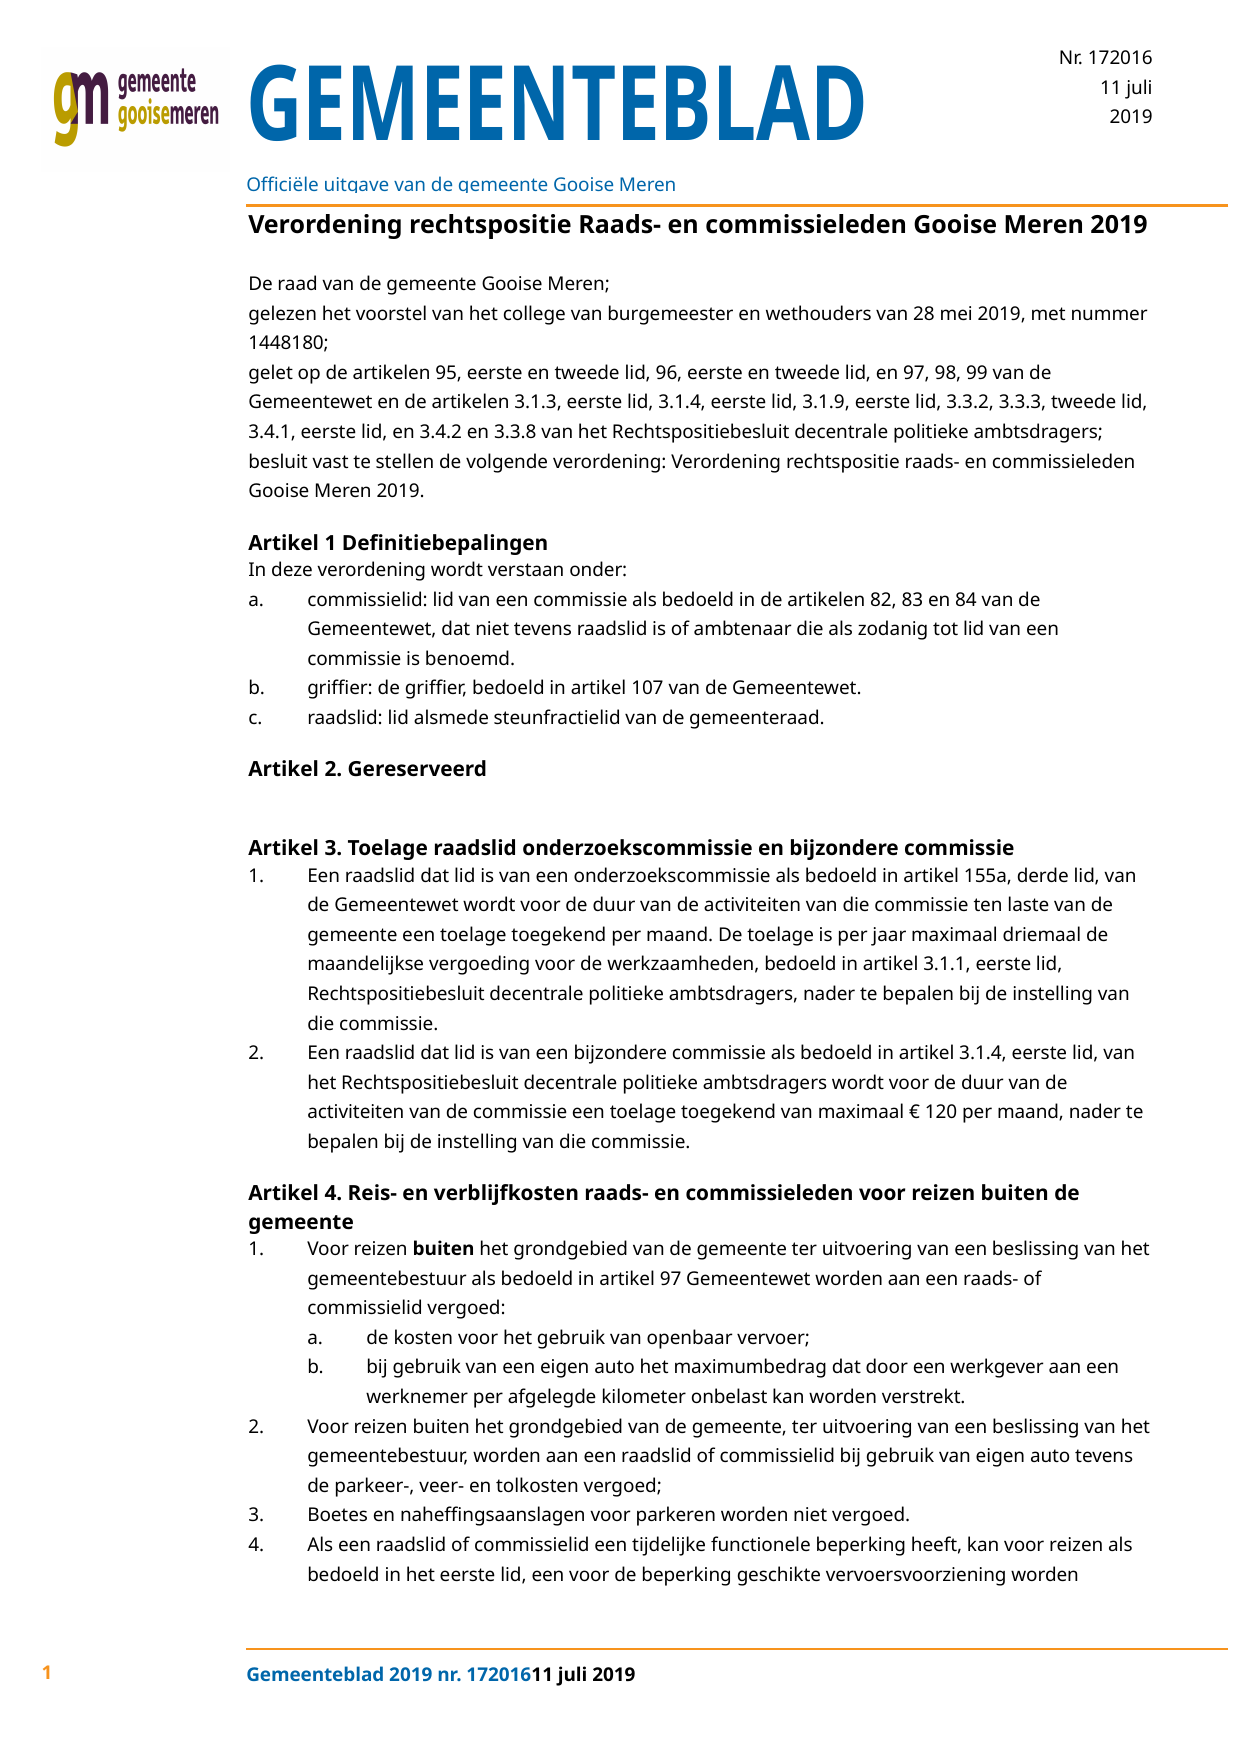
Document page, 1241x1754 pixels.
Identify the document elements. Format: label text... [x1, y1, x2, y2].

text Artikel 2. Gereserveerd [248, 754, 1152, 783]
text Artikel 4. Reis- en verblijfkosten raads- en commissieleden voor reizen buiten de gemeente [248, 1178, 1152, 1235]
list Boetes en naheffingsaanslagen voor parkeren worden niet vergoed. [248, 1502, 1152, 1527]
list griffier: de griffier, bedoeld in artikel 107 van de Gemeentewet. [248, 674, 1152, 700]
list Een raadslid dat lid is van een bijzondere commissie als bedoeld in artikel 3.1.4, eerste lid, van het Rechtspositiebesluit decentrale politieke ambtsdragers wordt voor de duur van de activiteiten van de commissie een toelage toegekend van maximaal € 120 per maand, nader te bepalen bij de instelling van die commissie. [248, 1039, 1152, 1154]
list Voor reizen buiten het grondgebied van de gemeente ter uitvoering van een beslissing van het gemeentebestuur als bedoeld in artikel 97 Gemeentewet worden aan een raads- of commissielid vergoed: [248, 1235, 1152, 1320]
text besluit vast te stellen de volgende verordening: Verordening rechtspositie raads- en commissieleden Gooise Meren 2019. [248, 448, 1152, 503]
list Voor reizen buiten het grondgebied van de gemeente, ter uitvoering van een beslissing van het gemeentebestuur, worden aan een raadslid of commissielid bij gebruik van eigen auto tevens de parkeer-, veer- en tolkosten vergoed; [248, 1413, 1152, 1498]
text In deze verordening wordt verstaan onder: [248, 556, 1152, 582]
list de kosten voor het gebruik van openbaar vervoer; [307, 1324, 1152, 1350]
list Als een raadslid of commissielid een tijdelijke functionele beperking heeft, kan voor reizen als bedoeld in het eerste lid, een voor de beperking geschikte vervoersvoorziening worden [248, 1531, 1152, 1587]
text gelet op de artikelen 95, eerste en tweede lid, 96, eerste en tweede lid, en 97, 98, 99 van de Gemeentewet en de artikelen 3.1.3, eerste lid, 3.1.4, eerste lid, 3.1.9, eerste lid, 3.3.2, 3.3.3, tweede lid, 3.4.1, eerste lid, en 3.4.2 en 3.3.8 van het Rechtspositiebesluit decentrale politieke ambtsdragers; [248, 359, 1152, 444]
text Verordening rechtspositie Raads- en commissieleden Gooise Meren 2019 [248, 207, 1152, 241]
list bij gebruik van een eigen auto het maximumbedrag dat door een werkgever aan een werknemer per afgelegde kilometer onbelast kan worden verstrekt. [307, 1354, 1152, 1409]
text gelezen het voorstel van het college van burgemeester en wethouders van 28 mei 2019, met nummer 1448180; [248, 300, 1152, 355]
text Artikel 3. Toelage raadslid onderzoekscommissie en bijzondere commissie [248, 833, 1152, 862]
list raadslid: lid alsmede steunfractielid van de gemeenteraad. [248, 704, 1152, 730]
text De raad van de gemeente Gooise Meren; [248, 270, 1152, 296]
list Een raadslid dat lid is van een onderzoekscommissie als bedoeld in artikel 155a, derde lid, van de Gemeentewet wordt voor de duur van de activiteiten van die commissie ten laste van de gemeente een toelage toegekend per maand. De toelage is per jaar maximaal driemaal de maandelijkse vergoeding voor de werkzaamheden, bedoeld in artikel 3.1.1, eerste lid, Rechtspositiebesluit decentrale politieke ambtsdragers, nader te bepalen bij de instelling van die commissie. [248, 862, 1152, 1036]
picture [41, 47, 231, 172]
text Artikel 1 Definitiebepalingen [248, 528, 1152, 556]
list commissielid: lid van een commissie als bedoeld in de artikelen 82, 83 en 84 van de Gemeentewet, dat niet tevens raadslid is of ambtenaar die als zodanig tot lid van een commissie is benoemd. [248, 586, 1152, 671]
